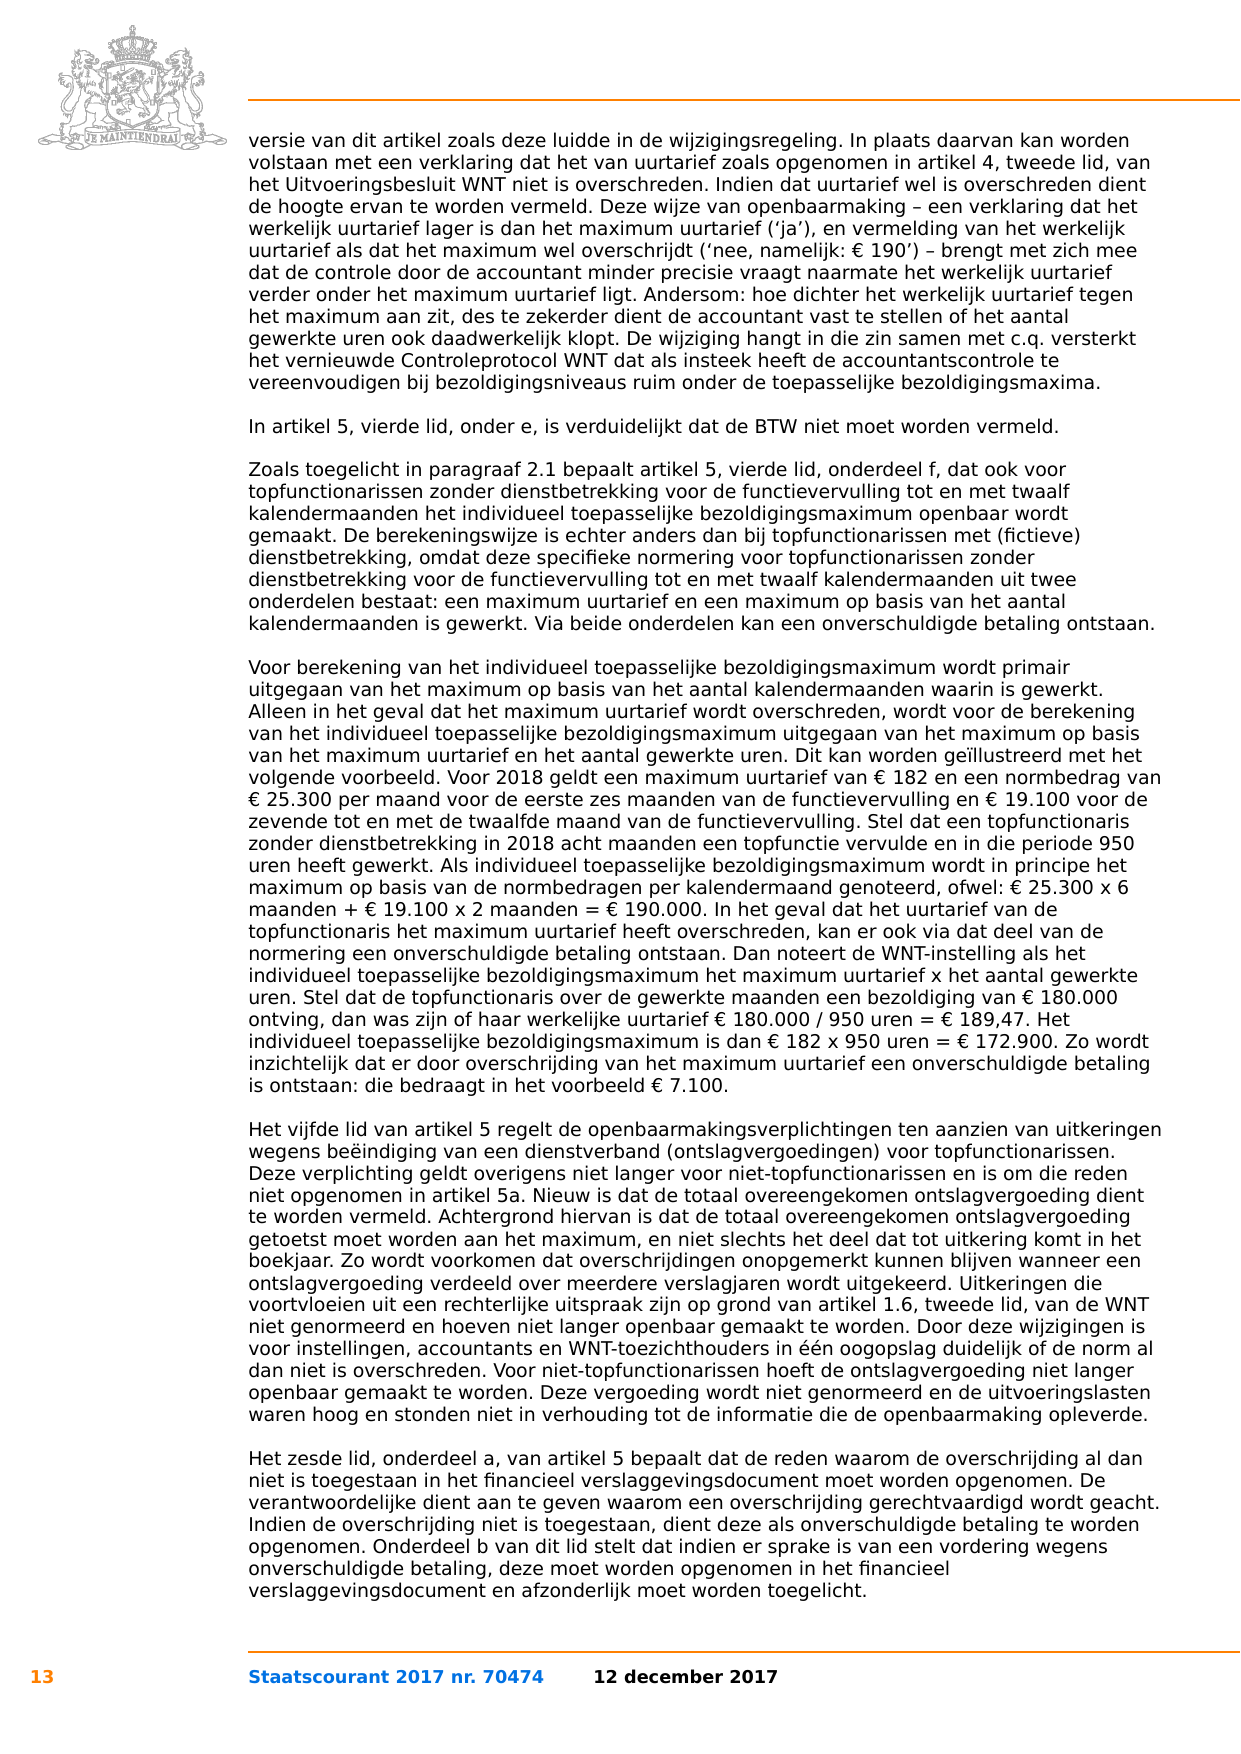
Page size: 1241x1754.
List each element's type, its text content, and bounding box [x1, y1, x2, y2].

text Voor berekening van het individueel toepasselijke bezoldigingsmaximum wordt primair uitgegaan van het maximum op basis van het aantal kalendermaanden waarin is gewerkt. Alleen in het geval dat het maximum uurtarief wordt overschreden, wordt voor de berekening van het individueel toepasselijke bezoldigingsmaximum uitgegaan van het maximum op basis van het maximum uurtarief en het aantal gewerkte uren. Dit kan worden geïllustreerd met het volgende voorbeeld. Voor 2018 geldt een maximum uurtarief van € 182 en een normbedrag van € 25.300 per maand voor de eerste zes maanden van de functievervulling en € 19.100 voor de zevende tot en met de twaalfde maand van de functievervulling. Stel dat een topfunctionaris zonder dienstbetrekking in 2018 acht maanden een topfunctie vervulde en in die periode 950 uren heeft gewerkt. Als individueel toepasselijke bezoldigingsmaximum wordt in principe het maximum op basis van de normbedragen per kalendermaand genoteerd, ofwel: € 25.300 x 6 maanden + € 19.100 x 2 maanden = € 190.000. In het geval dat het uurtarief van de topfunctionaris het maximum uurtarief heeft overschreden, kan er ook via dat deel van de normering een onverschuldigde betaling ontstaan. Dan noteert de WNT-instelling als het individueel toepasselijke bezoldigingsmaximum het maximum uurtarief x het aantal gewerkte uren. Stel dat de topfunctionaris over de gewerkte maanden een bezoldiging van € 180.000 ontving, dan was zijn of haar werkelijke uurtarief € 180.000 / 950 uren = € 189,47. Het individueel toepasselijke bezoldigingsmaximum is dan € 182 x 950 uren = € 172.900. Zo wordt inzichtelijk dat er door overschrijding van het maximum uurtarief een onverschuldigde betaling is ontstaan: die bedraagt in het voorbeeld € 7.100. [248, 657, 1163, 1097]
picture [38, 25, 227, 150]
text Het zesde lid, onderdeel a, van artikel 5 bepaalt dat de reden waarom de overschrijding al dan niet is toegestaan in het financieel verslaggevingsdocument moet worden opgenomen. De verantwoordelijke dient aan te geven waarom een overschrijding gerechtvaardigd wordt geacht. Indien de overschrijding niet is toegestaan, dient deze als onverschuldigde betaling te worden opgenomen. Onderdeel b van dit lid stelt dat indien er sprake is van een vordering wegens onverschuldigde betaling, deze moet worden opgenomen in het financieel verslaggevingsdocument en afzonderlijk moet worden toegelicht. [248, 1448, 1163, 1602]
text Het vijfde lid van artikel 5 regelt de openbaarmakingsverplichtingen ten aanzien van uitkeringen wegens beëindiging van een dienstverband (ontslagvergoedingen) voor topfunctionarissen. Deze verplichting geldt overigens niet langer voor niet-topfunctionarissen en is om die reden niet opgenomen in artikel 5a. Nieuw is dat de totaal overeengekomen ontslagvergoeding dient te worden vermeld. Achtergrond hiervan is dat de totaal overeengekomen ontslagvergoeding getoetst moet worden aan het maximum, en niet slechts het deel dat tot uitkering komt in het boekjaar. Zo wordt voorkomen dat overschrijdingen onopgemerkt kunnen blijven wanneer een ontslagvergoeding verdeeld over meerdere verslagjaren wordt uitgekeerd. Uitkeringen die voortvloeien uit een rechterlijke uitspraak zijn op grond van artikel 1.6, tweede lid, van de WNT niet genormeerd en hoeven niet langer openbaar gemaakt te worden. Door deze wijzigingen is voor instellingen, accountants en WNT-toezichthouders in één oogopslag duidelijk of de norm al dan niet is overschreden. Voor niet-topfunctionarissen hoeft de ontslagvergoeding niet langer openbaar gemaakt te worden. Deze vergoeding wordt niet genormeerd en de uitvoeringslasten waren hoog en stonden niet in verhouding tot de informatie die de openbaarmaking opleverde. [248, 1118, 1163, 1426]
text Zoals toegelicht in paragraaf 2.1 bepaalt artikel 5, vierde lid, onderdeel f, dat ook voor topfunctionarissen zonder dienstbetrekking voor de functievervulling tot en met twaalf kalendermaanden het individueel toepasselijke bezoldigingsmaximum openbaar wordt gemaakt. De berekeningswijze is echter anders dan bij topfunctionarissen met (fictieve) dienstbetrekking, omdat deze specifieke normering voor topfunctionarissen zonder dienstbetrekking voor de functievervulling tot en met twaalf kalendermaanden uit twee onderdelen bestaat: een maximum uurtarief en een maximum op basis van het aantal kalendermaanden is gewerkt. Via beide onderdelen kan een onverschuldigde betaling ontstaan. [248, 459, 1163, 635]
text versie van dit artikel zoals deze luidde in de wijzigingsregeling. In plaats daarvan kan worden volstaan met een verklaring dat het van uurtarief zoals opgenomen in artikel 4, tweede lid, van het Uitvoeringsbesluit WNT niet is overschreden. Indien dat uurtarief wel is overschreden dient de hoogte ervan te worden vermeld. Deze wijze van openbaarmaking – een verklaring dat het werkelijk uurtarief lager is dan het maximum uurtarief (‘ja’), en vermelding van het werkelijk uurtarief als dat het maximum wel overschrijdt (‘nee, namelijk: € 190’) – brengt met zich mee dat de controle door de accountant minder precisie vraagt naarmate het werkelijk uurtarief verder onder het maximum uurtarief ligt. Andersom: hoe dichter het werkelijk uurtarief tegen het maximum aan zit, des te zekerder dient de accountant vast te stellen of het aantal gewerkte uren ook daadwerkelijk klopt. De wijziging hangt in die zin samen met c.q. versterkt het vernieuwde Controleprotocol WNT dat als insteek heeft de accountantscontrole te vereenvoudigen bij bezoldigingsniveaus ruim onder de toepasselijke bezoldigingsmaxima. [248, 130, 1163, 394]
text In artikel 5, vierde lid, onder e, is verduidelijkt dat de BTW niet moet worden vermeld. [248, 416, 1163, 437]
